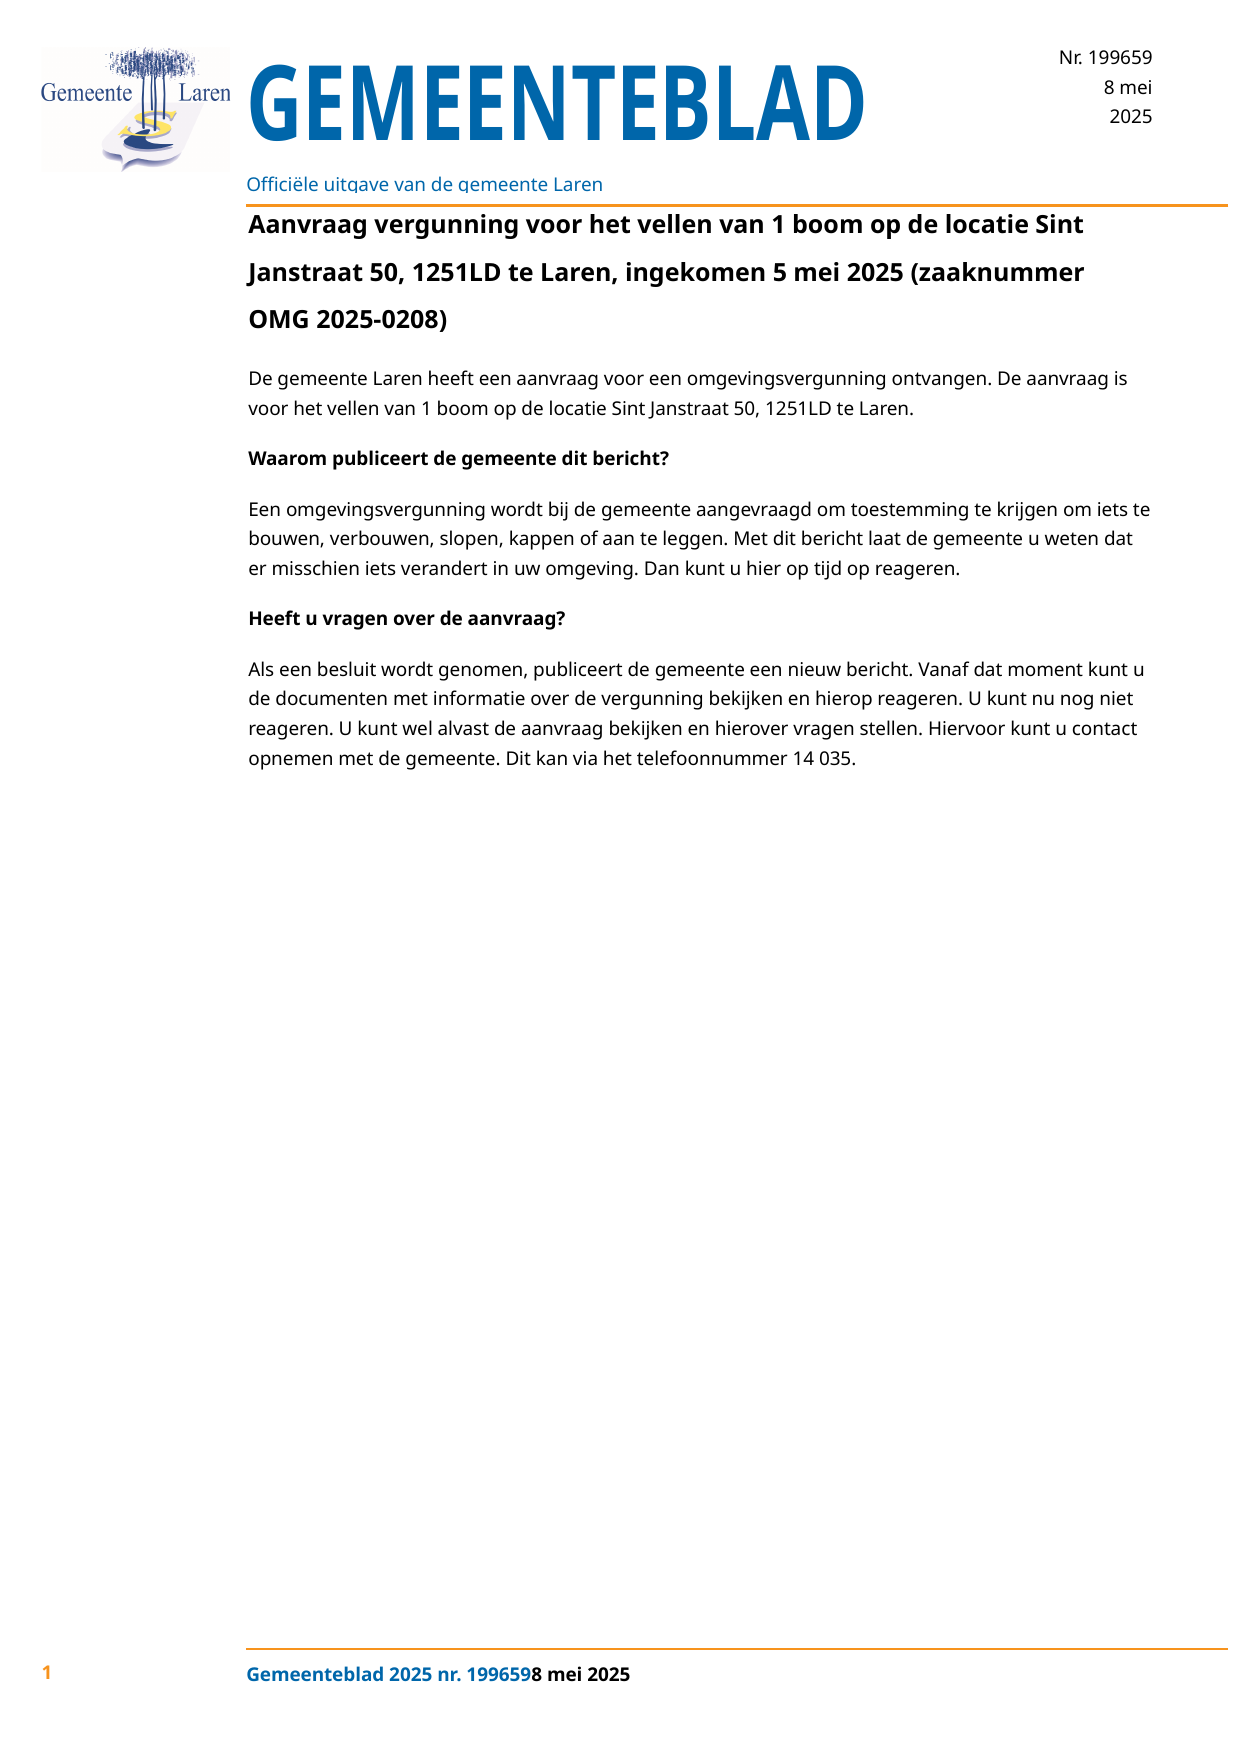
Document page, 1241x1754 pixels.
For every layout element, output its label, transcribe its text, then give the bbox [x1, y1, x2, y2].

picture [41, 47, 231, 172]
text Een omgevingsvergunning wordt bij de gemeente aangevraagd om toestemming te krijgen om iets te bouwen, verbouwen, slopen, kappen of aan te leggen. Met dit bericht laat de gemeente u weten dat er misschien iets verandert in uw omgeving. Dan kunt u hier op tijd op reageren. [248, 496, 1152, 581]
text Aanvraag vergunning voor het vellen van 1 boom op de locatie Sint Janstraat 50, 1251LD te Laren, ingekomen 5 mei 2025 (zaaknummer OMG 2025-0208) [248, 207, 1152, 336]
text De gemeente Laren heeft een aanvraag voor een omgevingsvergunning ontvangen. De aanvraag is voor het vellen van 1 boom op de locatie Sint Janstraat 50, 1251LD te Laren. [248, 366, 1152, 421]
text Als een besluit wordt genomen, publiceert de gemeente een nieuw bericht. Vanaf dat moment kunt u de documenten met informatie over de vergunning bekijken en hierop reageren. U kunt nu nog niet reageren. U kunt wel alvast de aanvraag bekijken en hierover vragen stellen. Hiervoor kunt u contact opnemen met de gemeente. Dit kan via het telefoonnummer 14 035. [248, 656, 1152, 770]
text Waarom publiceert de gemeente dit bericht? [248, 446, 1152, 471]
text Heeft u vragen over de aanvraag? [248, 606, 1152, 631]
